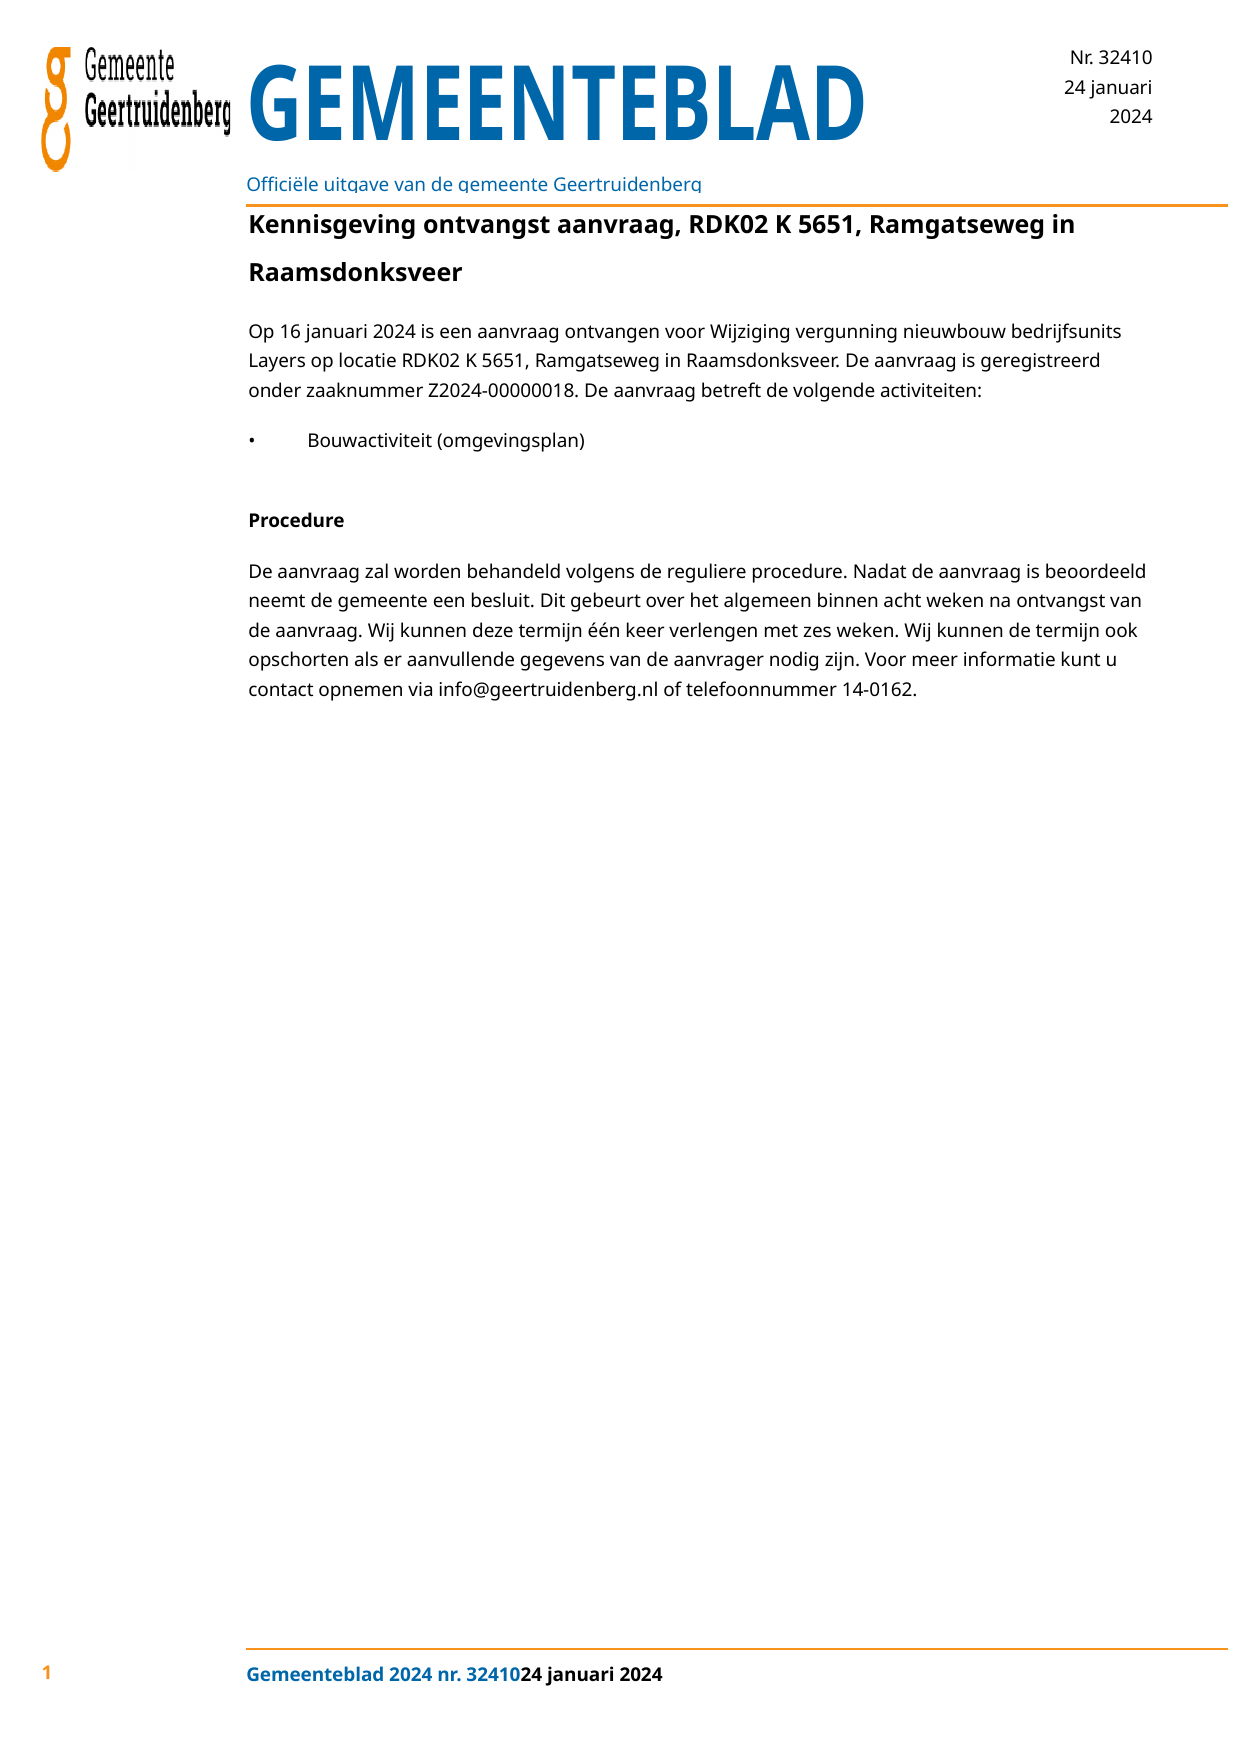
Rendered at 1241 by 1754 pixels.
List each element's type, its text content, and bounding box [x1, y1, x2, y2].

text Procedure [248, 507, 1152, 533]
text De aanvraag zal worden behandeld volgens de reguliere procedure. Nadat de aanvraag is beoordeeld neemt de gemeente een besluit. Dit gebeurt over het algemeen binnen acht weken na ontvangst van de aanvraag. Wij kunnen deze termijn één keer verlengen met zes weken. Wij kunnen de termijn ook opschorten als er aanvullende gegevens van de aanvrager nodig zijn. Voor meer informatie kunt u contact opnemen via info@geertruidenberg.nl of telefoonnummer 14-0162. [248, 558, 1152, 702]
text Op 16 januari 2024 is een aanvraag ontvangen voor Wijziging vergunning nieuwbouw bedrijfsunits Layers op locatie RDK02 K 5651, Ramgatseweg in Raamsdonksveer. De aanvraag is geregistreerd onder zaaknummer Z2024-00000018. De aanvraag betreft de volgende activiteiten: [248, 318, 1152, 403]
picture [41, 47, 231, 172]
list Bouwactiviteit (omgevingsplan) [248, 427, 1152, 453]
text Kennisgeving ontvangst aanvraag, RDK02 K 5651, Ramgatseweg in Raamsdonksveer [248, 207, 1152, 288]
